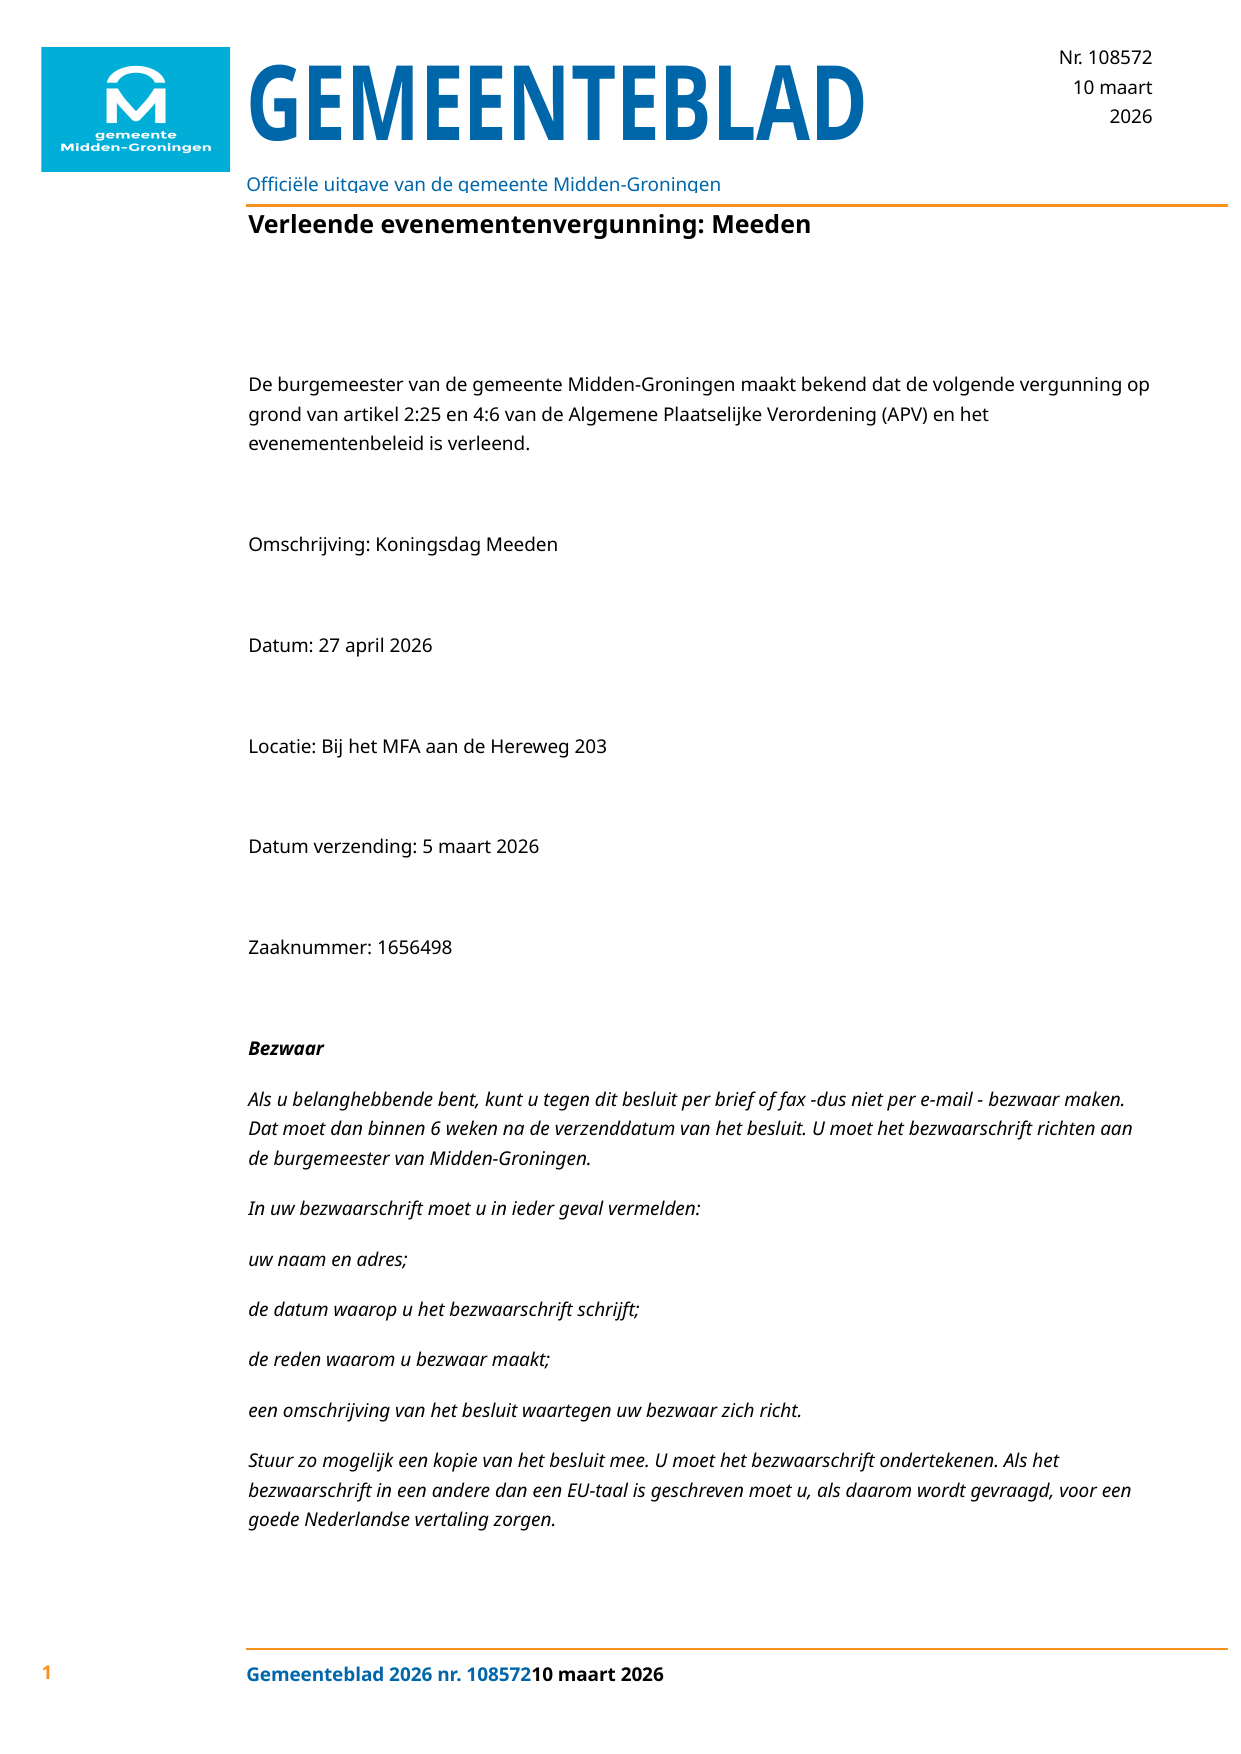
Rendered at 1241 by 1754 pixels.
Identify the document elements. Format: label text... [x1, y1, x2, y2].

text Stuur zo mogelijk een kopie van het besluit mee. U moet het bezwaarschrift ondertekenen. Als het bezwaarschrift in een andere dan een EU-taal is geschreven moet u, als daarom wordt gevraagd, voor een goede Nederlandse vertaling zorgen. [248, 1447, 1152, 1532]
text uw naam en adres; [248, 1246, 1152, 1271]
text de datum waarop u het bezwaarschrift schrijft; [248, 1296, 1152, 1322]
text De burgemeester van de gemeente Midden-Groningen maakt bekend dat de volgende vergunning op grond van artikel 2:25 en 4:6 van de Algemene Plaatselijke Verordening (APV) en het evenementenbeleid is verleend. [248, 371, 1152, 456]
picture [108, 66, 164, 82]
text Omschrijving: Koningsdag Meeden [248, 531, 1152, 557]
text Bezwaar [248, 1035, 1152, 1061]
text Locatie: Bij het MFA aan de Hereweg 203 [248, 733, 1152, 758]
text een omschrijving van het besluit waartegen uw bezwaar zich richt. [248, 1397, 1152, 1423]
picture [184, 146, 190, 153]
text In uw bezwaarschrift moet u in ieder geval vermelden: [248, 1195, 1152, 1221]
text Datum verzending: 5 maart 2026 [248, 834, 1152, 859]
text Als u belanghebbende bent, kunt u tegen dit besluit per brief of fax -dus niet per e-mail - bezwaar maken. Dat moet dan binnen 6 weken na de verzenddatum van het besluit. U moet het bezwaarschrift richten aan de burgemeester van Midden-Groningen. [248, 1086, 1152, 1171]
text de reden waarom u bezwaar maakt; [248, 1347, 1152, 1372]
text Verleende evenementenvergunning: Meeden [248, 207, 1152, 241]
text Zaaknummer: 1656498 [248, 934, 1152, 960]
picture [107, 89, 165, 122]
text Datum: 27 april 2026 [248, 632, 1152, 658]
